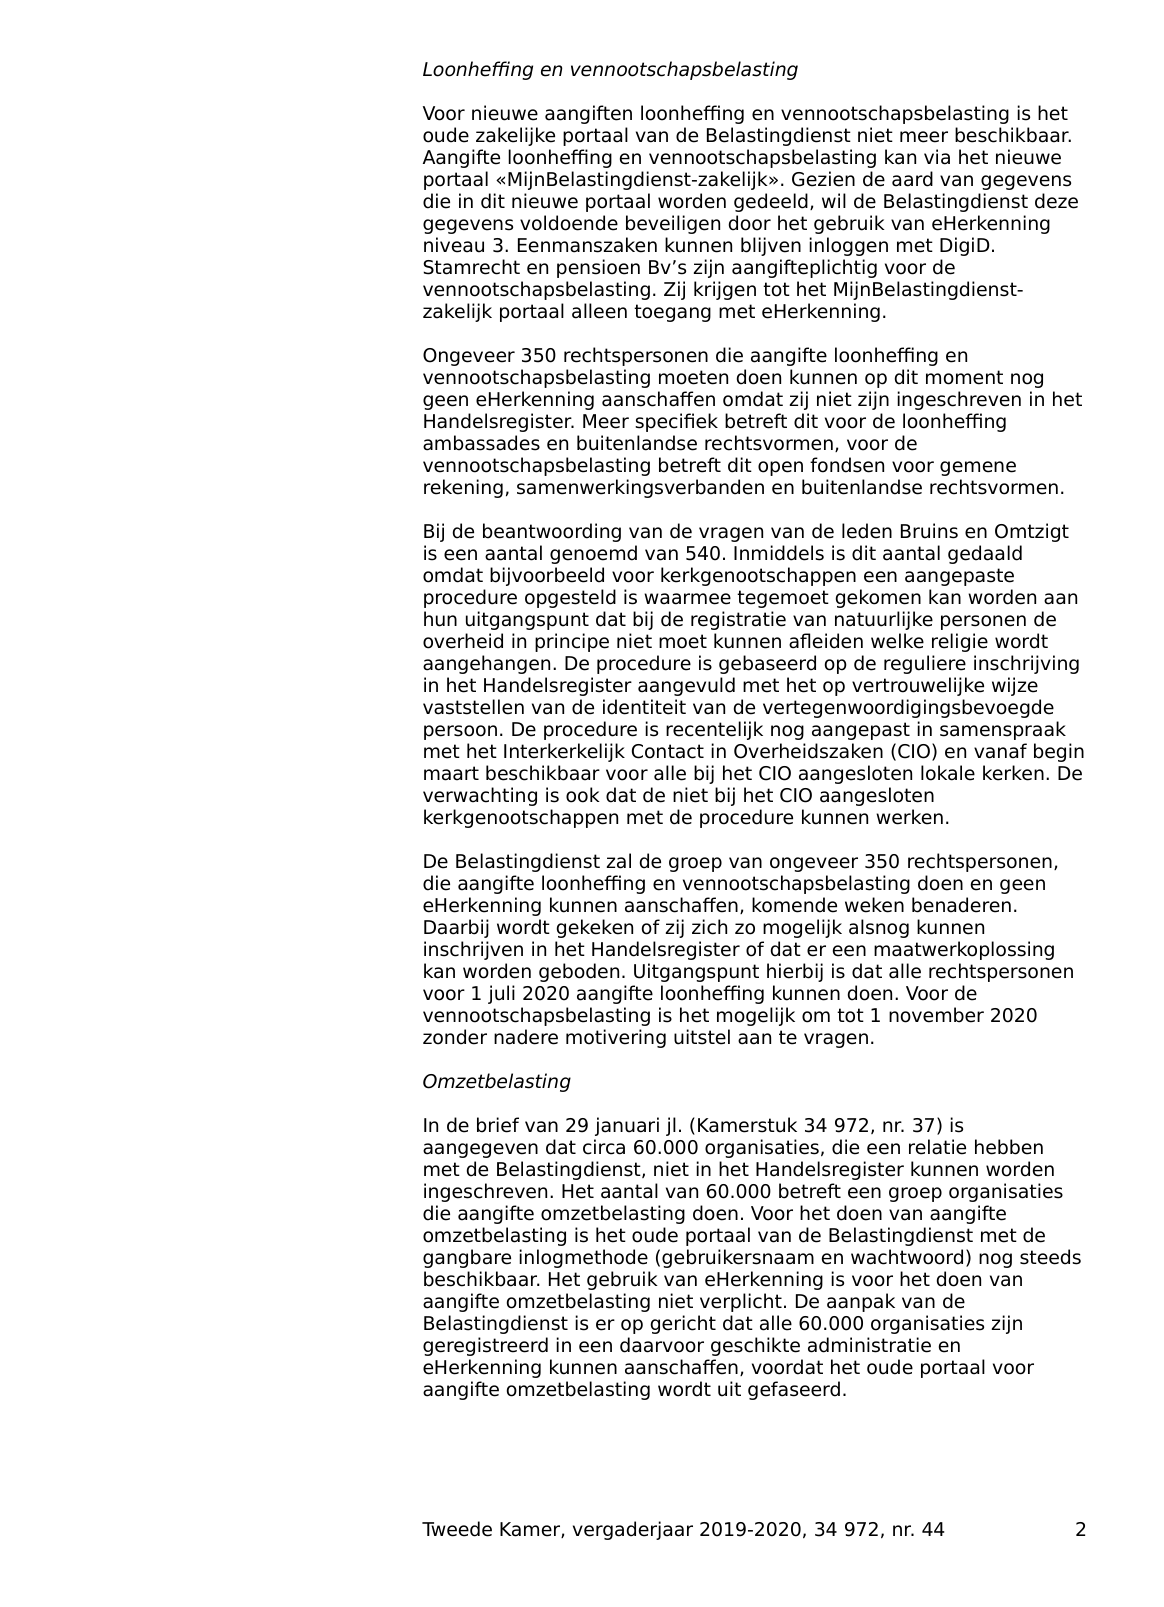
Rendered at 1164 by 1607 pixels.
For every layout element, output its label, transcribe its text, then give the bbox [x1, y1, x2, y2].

text Bij de beantwoording van de vragen van de leden Bruins en Omtzigt is een aantal genoemd van 540. Inmiddels is dit aantal gedaald omdat bijvoorbeeld voor kerkgenootschappen een aangepaste procedure opgesteld is waarmee tegemoet gekomen kan worden aan hun uitgangspunt dat bij de registratie van natuurlijke personen de overheid in principe niet moet kunnen afleiden welke religie wordt aangehangen. De procedure is gebaseerd op de reguliere inschrijving in het Handelsregister aangevuld met het op vertrouwelijke wijze vaststellen van de identiteit van de vertegenwoordigingsbevoegde persoon. De procedure is recentelijk nog aangepast in samenspraak met het Interkerkelijk Contact in Overheidszaken (CIO) en vanaf begin maart beschikbaar voor alle bij het CIO aangesloten lokale kerken. De verwachting is ook dat de niet bij het CIO aangesloten kerkgenootschappen met de procedure kunnen werken. [422, 521, 1087, 829]
subtitle Omzetbelasting [422, 1071, 1087, 1093]
text Ongeveer 350 rechtspersonen die aangifte loonheffing en vennootschapsbelasting moeten doen kunnen op dit moment nog geen eHerkenning aanschaffen omdat zij niet zijn ingeschreven in het Handelsregister. Meer specifiek betreft dit voor de loonheffing ambassades en buitenlandse rechtsvormen, voor de vennootschapsbelasting betreft dit open fondsen voor gemene rekening, samenwerkingsverbanden en buitenlandse rechtsvormen. [422, 345, 1087, 499]
text De Belastingdienst zal de groep van ongeveer 350 rechtspersonen, die aangifte loonheffing en vennootschapsbelasting doen en geen eHerkenning kunnen aanschaffen, komende weken benaderen. Daarbij wordt gekeken of zij zich zo mogelijk alsnog kunnen inschrijven in het Handelsregister of dat er een maatwerkoplossing kan worden geboden. Uitgangspunt hierbij is dat alle rechtspersonen voor 1 juli 2020 aangifte loonheffing kunnen doen. Voor de vennootschapsbelasting is het mogelijk om tot 1 november 2020 zonder nadere motivering uitstel aan te vragen. [422, 851, 1087, 1049]
text Voor nieuwe aangiften loonheffing en vennootschapsbelasting is het oude zakelijke portaal van de Belastingdienst niet meer beschikbaar. Aangifte loonheffing en vennootschapsbelasting kan via het nieuwe portaal «MijnBelastingdienst-zakelijk». Gezien de aard van gegevens die in dit nieuwe portaal worden gedeeld, wil de Belastingdienst deze gegevens voldoende beveiligen door het gebruik van eHerkenning niveau 3. Eenmanszaken kunnen blijven inloggen met DigiD. Stamrecht en pensioen Bv’s zijn aangifteplichtig voor de vennootschapsbelasting. Zij krijgen tot het MijnBelastingdienst-zakelijk portaal alleen toegang met eHerkenning. [422, 103, 1087, 323]
text In de brief van 29 januari jl. (Kamerstuk 34 972, nr. 37) is aangegeven dat circa 60.000 organisaties, die een relatie hebben met de Belastingdienst, niet in het Handelsregister kunnen worden ingeschreven. Het aantal van 60.000 betreft een groep organisaties die aangifte omzetbelasting doen. Voor het doen van aangifte omzetbelasting is het oude portaal van de Belastingdienst met de gangbare inlogmethode (gebruikersnaam en wachtwoord) nog steeds beschikbaar. Het gebruik van eHerkenning is voor het doen van aangifte omzetbelasting niet verplicht. De aanpak van de Belastingdienst is er op gericht dat alle 60.000 organisaties zijn geregistreerd in een daarvoor geschikte administratie en eHerkenning kunnen aanschaffen, voordat het oude portaal voor aangifte omzetbelasting wordt uit gefaseerd. [422, 1115, 1087, 1401]
subtitle Loonheffing en vennootschapsbelasting [422, 59, 1087, 81]
